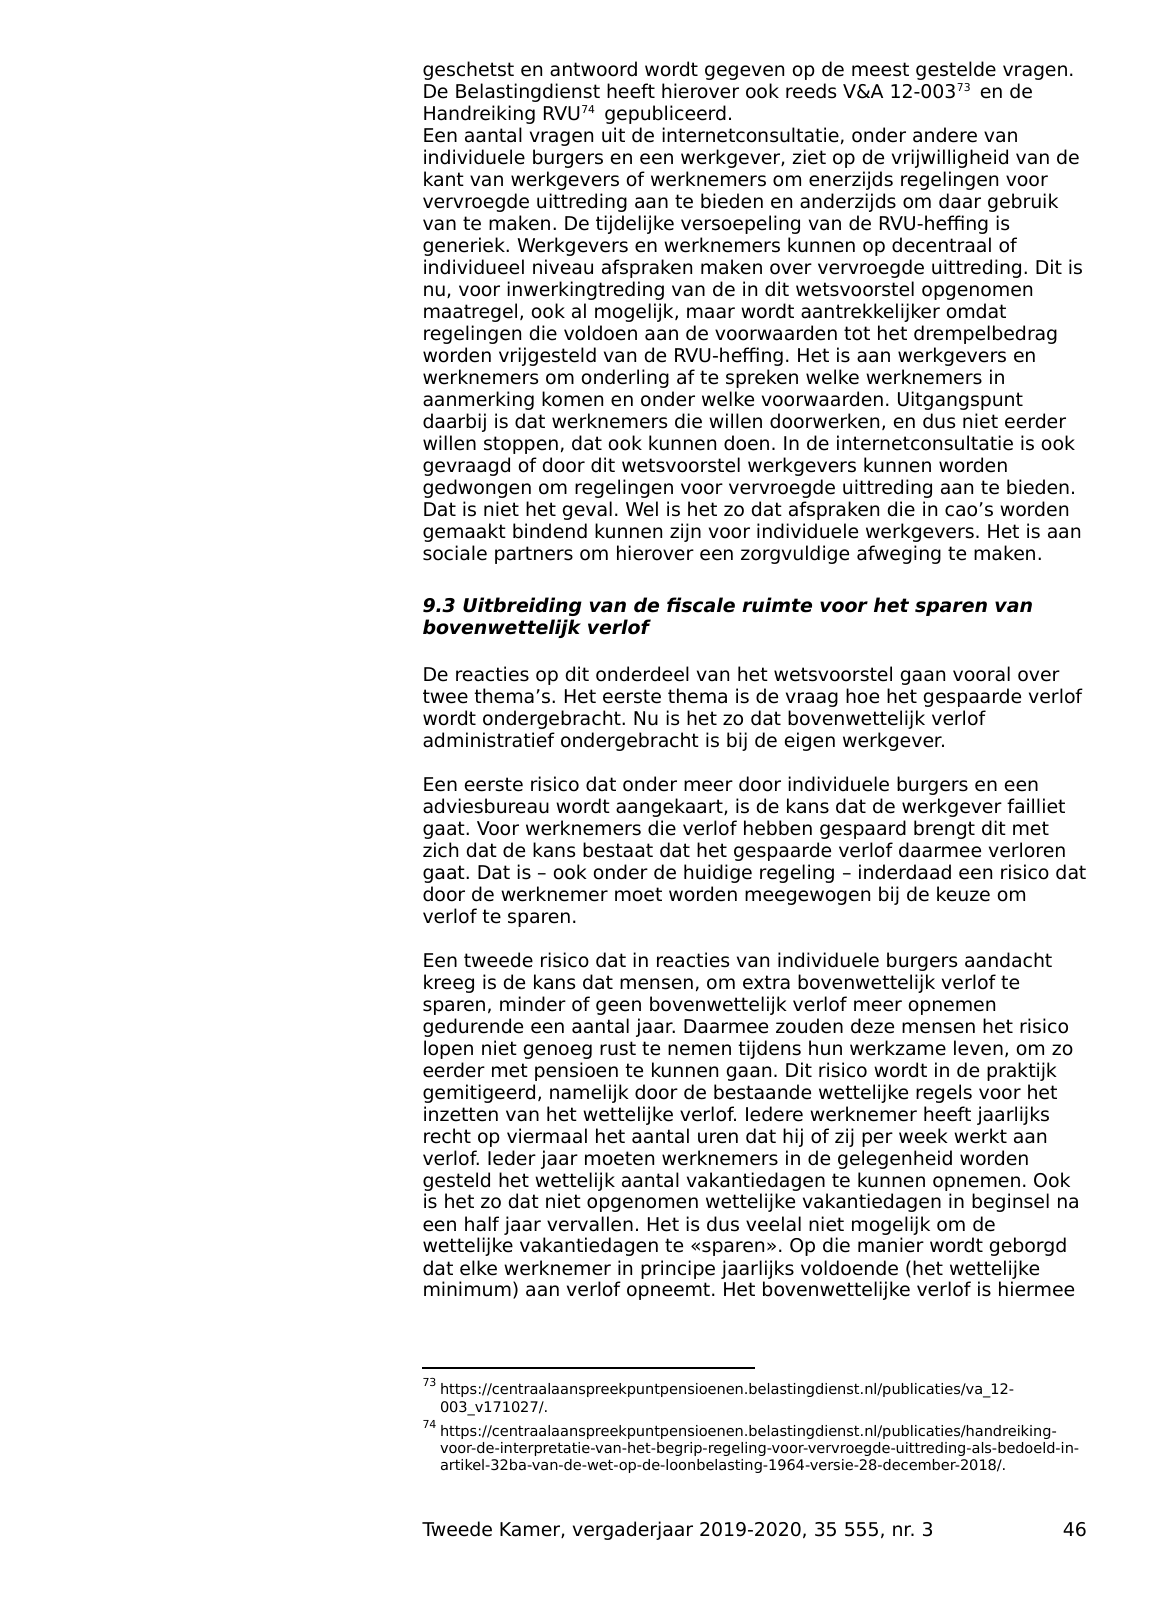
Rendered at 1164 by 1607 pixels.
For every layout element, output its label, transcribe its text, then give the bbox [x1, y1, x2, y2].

text https://centraalaanspreekpuntpensioenen.belastingdienst.nl/publicaties/handreiking-voor-de-interpretatie-van-het-begrip-regeling-voor-vervroegde-uittreding-als-bedoeld-in-artikel-32ba-van-de-wet-op-de-loonbelasting-1964-versie-28-december-2018/. [422, 1418, 1087, 1474]
text geschetst en antwoord wordt gegeven op de meest gestelde vragen. De Belastingdienst heeft hierover ook reeds V&A 12-003 en de Handreiking RVU gepubliceerd. [422, 59, 1087, 125]
text Een tweede risico dat in reacties van individuele burgers aandacht kreeg is de kans dat mensen, om extra bovenwettelijk verlof te sparen, minder of geen bovenwettelijk verlof meer opnemen gedurende een aantal jaar. Daarmee zouden deze mensen het risico lopen niet genoeg rust te nemen tijdens hun werkzame leven, om zo eerder met pensioen te kunnen gaan. Dit risico wordt in de praktijk gemitigeerd, namelijk door de bestaande wettelijke regels voor het inzetten van het wettelijke verlof. Iedere werknemer heeft jaarlijks recht op viermaal het aantal uren dat hij of zij per week werkt aan verlof. Ieder jaar moeten werknemers in de gelegenheid worden gesteld het wettelijk aantal vakantiedagen te kunnen opnemen. Ook is het zo dat niet opgenomen wettelijke vakantiedagen in beginsel na een half jaar vervallen. Het is dus veelal niet mogelijk om de wettelijke vakantiedagen te «sparen». Op die manier wordt geborgd dat elke werknemer in principe jaarlijks voldoende (het wettelijke minimum) aan verlof opneemt. Het bovenwettelijke verlof is hiermee [422, 950, 1087, 1301]
text De reacties op dit onderdeel van het wetsvoorstel gaan vooral over twee thema’s. Het eerste thema is de vraag hoe het gespaarde verlof wordt ondergebracht. Nu is het zo dat bovenwettelijk verlof administratief ondergebracht is bij de eigen werkgever. [422, 663, 1087, 751]
text Een eerste risico dat onder meer door individuele burgers en een adviesbureau wordt aangekaart, is de kans dat de werkgever failliet gaat. Voor werknemers die verlof hebben gespaard brengt dit met zich dat de kans bestaat dat het gespaarde verlof daarmee verloren gaat. Dat is – ook onder de huidige regeling – inderdaad een risico dat door de werknemer moet worden meegewogen bij de keuze om verlof te sparen. [422, 774, 1087, 927]
text Een aantal vragen uit de internetconsultatie, onder andere van individuele burgers en een werkgever, ziet op de vrijwilligheid van de kant van werkgevers of werknemers om enerzijds regelingen voor vervroegde uittreding aan te bieden en anderzijds om daar gebruik van te maken. De tijdelijke versoepeling van de RVU-heffing is generiek. Werkgevers en werknemers kunnen op decentraal of individueel niveau afspraken maken over vervroegde uittreding. Dit is nu, voor inwerkingtreding van de in dit wetsvoorstel opgenomen maatregel, ook al mogelijk, maar wordt aantrekkelijker omdat regelingen die voldoen aan de voorwaarden tot het drempelbedrag worden vrijgesteld van de RVU-heffing. Het is aan werkgevers en werknemers om onderling af te spreken welke werknemers in aanmerking komen en onder welke voorwaarden. Uitgangspunt daarbij is dat werknemers die willen doorwerken, en dus niet eerder willen stoppen, dat ook kunnen doen. In de internetconsultatie is ook gevraagd of door dit wetsvoorstel werkgevers kunnen worden gedwongen om regelingen voor vervroegde uittreding aan te bieden. Dat is niet het geval. Wel is het zo dat afspraken die in cao’s worden gemaakt bindend kunnen zijn voor individuele werkgevers. Het is aan sociale partners om hierover een zorgvuldige afweging te maken. [422, 125, 1087, 564]
text https://centraalaanspreekpuntpensioenen.belastingdienst.nl/publicaties/va_12-003_v171027/. [422, 1377, 1087, 1416]
subtitle 9.3 Uitbreiding van de fiscale ruimte voor het sparen van bovenwettelijk verlof [422, 594, 1087, 638]
